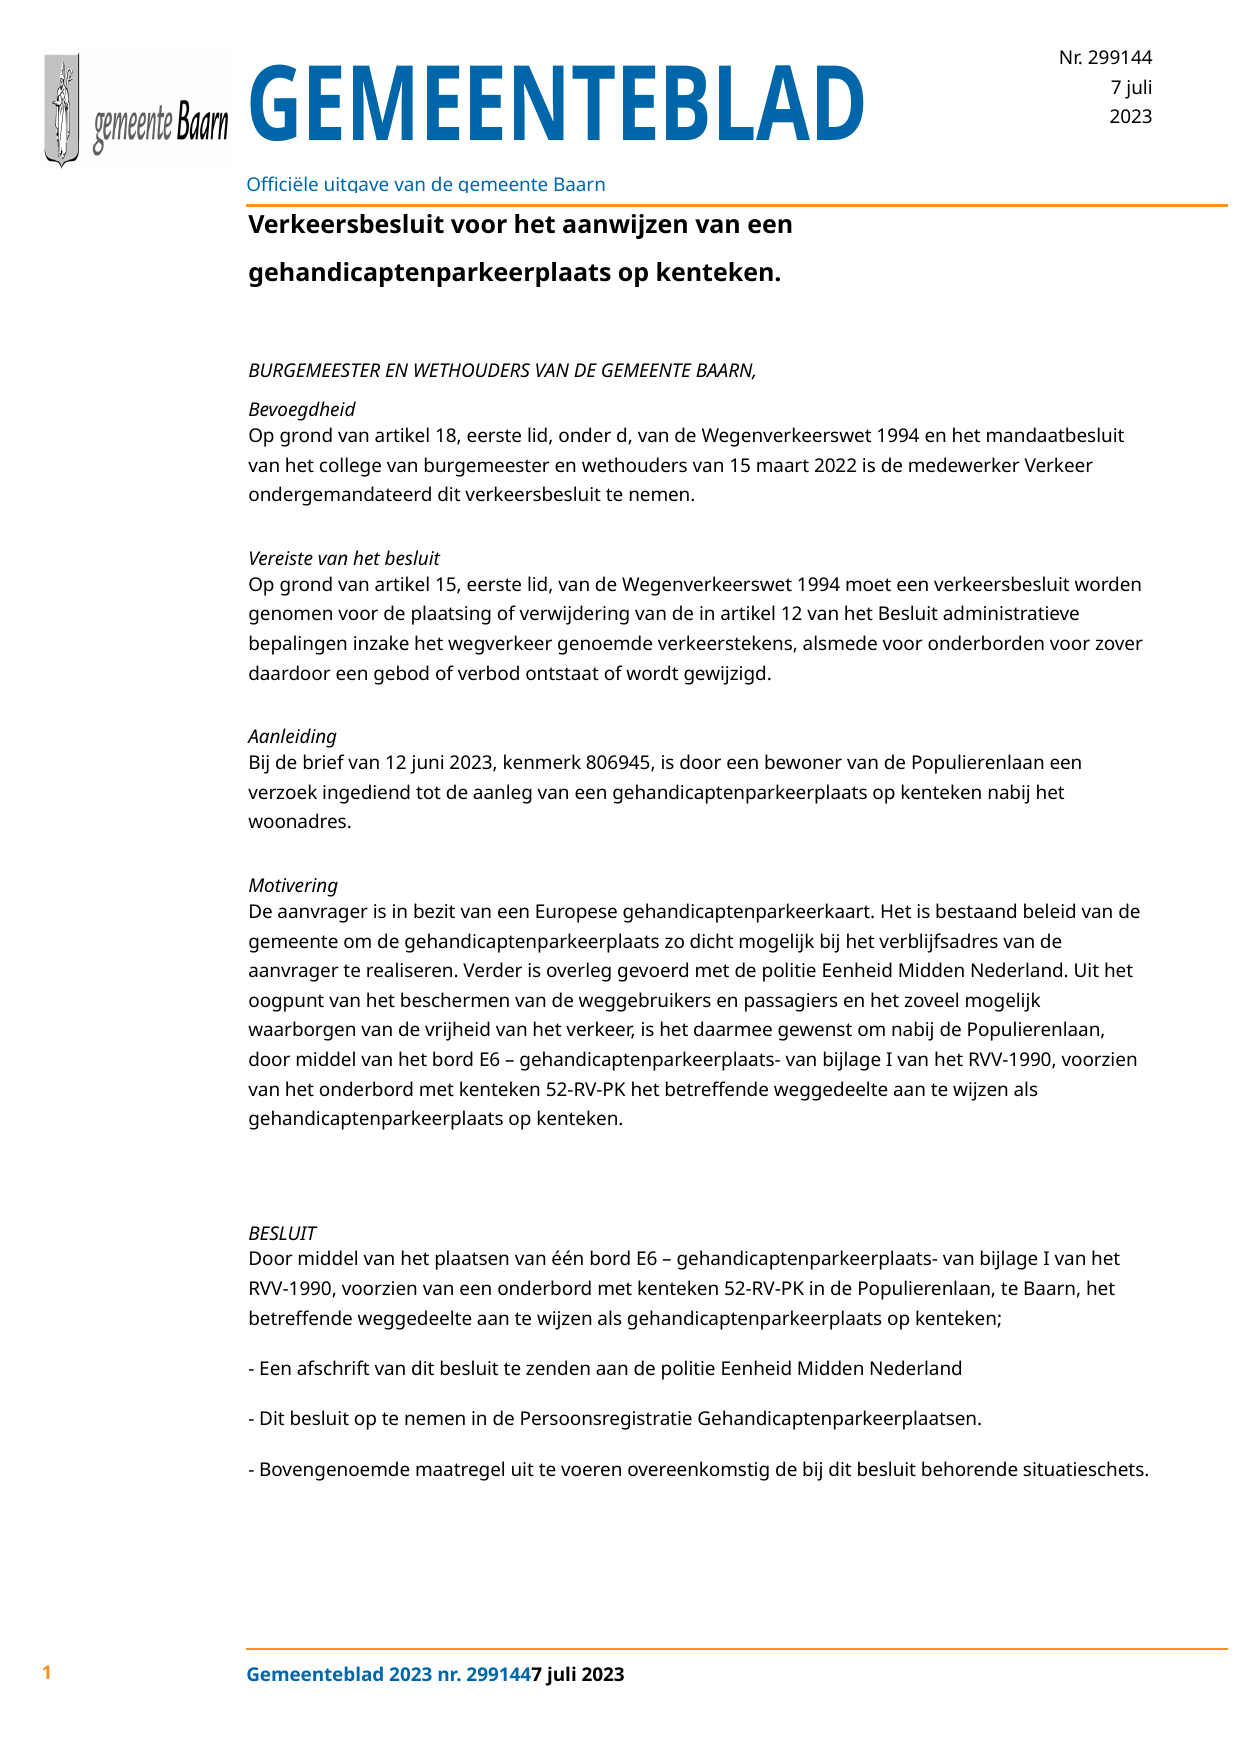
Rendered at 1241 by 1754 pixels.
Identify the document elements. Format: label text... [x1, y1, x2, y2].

text Verkeersbesluit voor het aanwijzen van een gehandicaptenparkeerplaats op kenteken. [248, 207, 1152, 288]
text Vereiste van het besluit [248, 545, 1152, 571]
text Op grond van artikel 18, eerste lid, onder d, van de Wegenverkeerswet 1994 en het mandaatbesluit van het college van burgemeester en wethouders van 15 maart 2022 is de medewerker Verkeer ondergemandateerd dit verkeersbesluit te nemen. [248, 422, 1152, 507]
text BESLUIT [248, 1220, 1152, 1246]
picture [41, 47, 231, 172]
text - Een afschrift van dit besluit te zenden aan de politie Eenheid Midden Nederland [248, 1355, 1152, 1381]
text BURGEMEESTER EN WETHOUDERS VAN DE GEMEENTE BAARN, [248, 357, 1152, 383]
text - Dit besluit op te nemen in de Persoonsregistratie Gehandicaptenparkeerplaatsen. [248, 1406, 1152, 1431]
text Bij de brief van 12 juni 2023, kenmerk 806945, is door een bewoner van de Populierenlaan een verzoek ingediend tot de aanleg van een gehandicaptenparkeerplaats op kenteken nabij het woonadres. [248, 749, 1152, 834]
text Op grond van artikel 15, eerste lid, van de Wegenverkeerswet 1994 moet een verkeersbesluit worden genomen voor de plaatsing of verwijdering van de in artikel 12 van het Besluit administratieve bepalingen inzake het wegverkeer genoemde verkeerstekens, alsmede voor onderborden voor zover daardoor een gebod of verbod ontstaat of wordt gewijzigd. [248, 571, 1152, 686]
text Bevoegdheid [248, 396, 1152, 422]
text - Bovengenoemde maatregel uit te voeren overeenkomstig de bij dit besluit behorende situatieschets. [248, 1456, 1152, 1482]
text Aanleiding [248, 724, 1152, 749]
text Motivering [248, 873, 1152, 898]
text De aanvrager is in bezit van een Europese gehandicaptenparkeerkaart. Het is bestaand beleid van de gemeente om de gehandicaptenparkeerplaats zo dicht mogelijk bij het verblijfsadres van de aanvrager te realiseren. Verder is overleg gevoerd met de politie Eenheid Midden Nederland. Uit het oogpunt van het beschermen van de weggebruikers en passagiers en het zoveel mogelijk waarborgen van de vrijheid van het verkeer, is het daarmee gewenst om nabij de Populierenlaan, door middel van het bord E6 – gehandicaptenparkeerplaats- van bijlage I van het RVV-1990, voorzien van het onderbord met kenteken 52-RV-PK het betreffende weggedeelte aan te wijzen als gehandicaptenparkeerplaats op kenteken. [248, 898, 1152, 1131]
text Door middel van het plaatsen van één bord E6 – gehandicaptenparkeerplaats- van bijlage I van het RVV-1990, voorzien van een onderbord met kenteken 52-RV-PK in de Populierenlaan, te Baarn, het betreffende weggedeelte aan te wijzen als gehandicaptenparkeerplaats op kenteken; [248, 1246, 1152, 1330]
